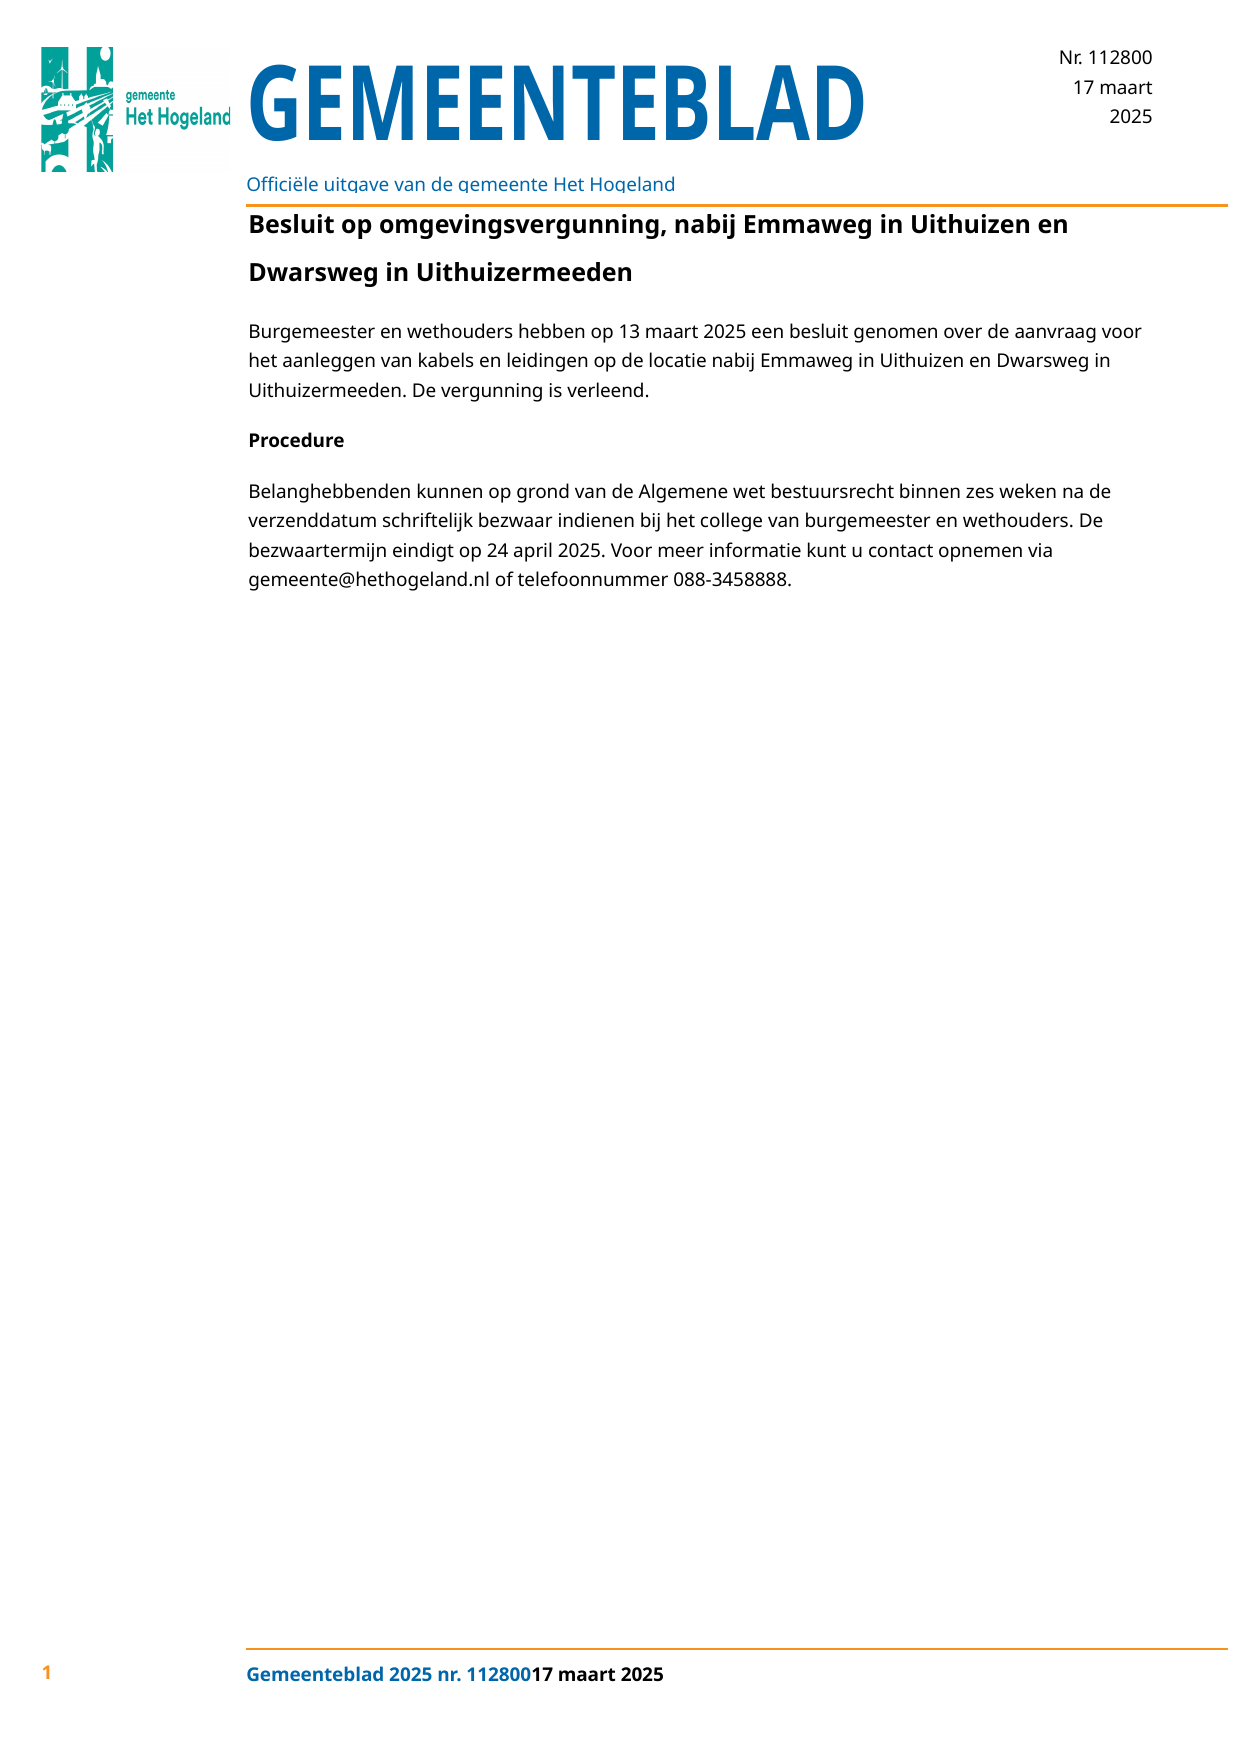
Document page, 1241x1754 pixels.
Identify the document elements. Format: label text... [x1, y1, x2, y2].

text Besluit op omgevingsvergunning, nabij Emmaweg in Uithuizen en Dwarsweg in Uithuizermeeden [248, 207, 1152, 288]
text Belanghebbenden kunnen op grond van de Algemene wet bestuursrecht binnen zes weken na de verzenddatum schriftelijk bezwaar indienen bij het college van burgemeester en wethouders. De bezwaartermijn eindigt op 24 april 2025. Voor meer informatie kunt u contact opnemen via gemeente@hethogeland.nl of telefoonnummer 088-3458888. [248, 478, 1152, 592]
text Burgemeester en wethouders hebben op 13 maart 2025 een besluit genomen over de aanvraag voor het aanleggen van kabels en leidingen op de locatie nabij Emmaweg in Uithuizen en Dwarsweg in Uithuizermeeden. De vergunning is verleend. [248, 318, 1152, 403]
picture [41, 47, 231, 172]
text Procedure [248, 427, 1152, 453]
